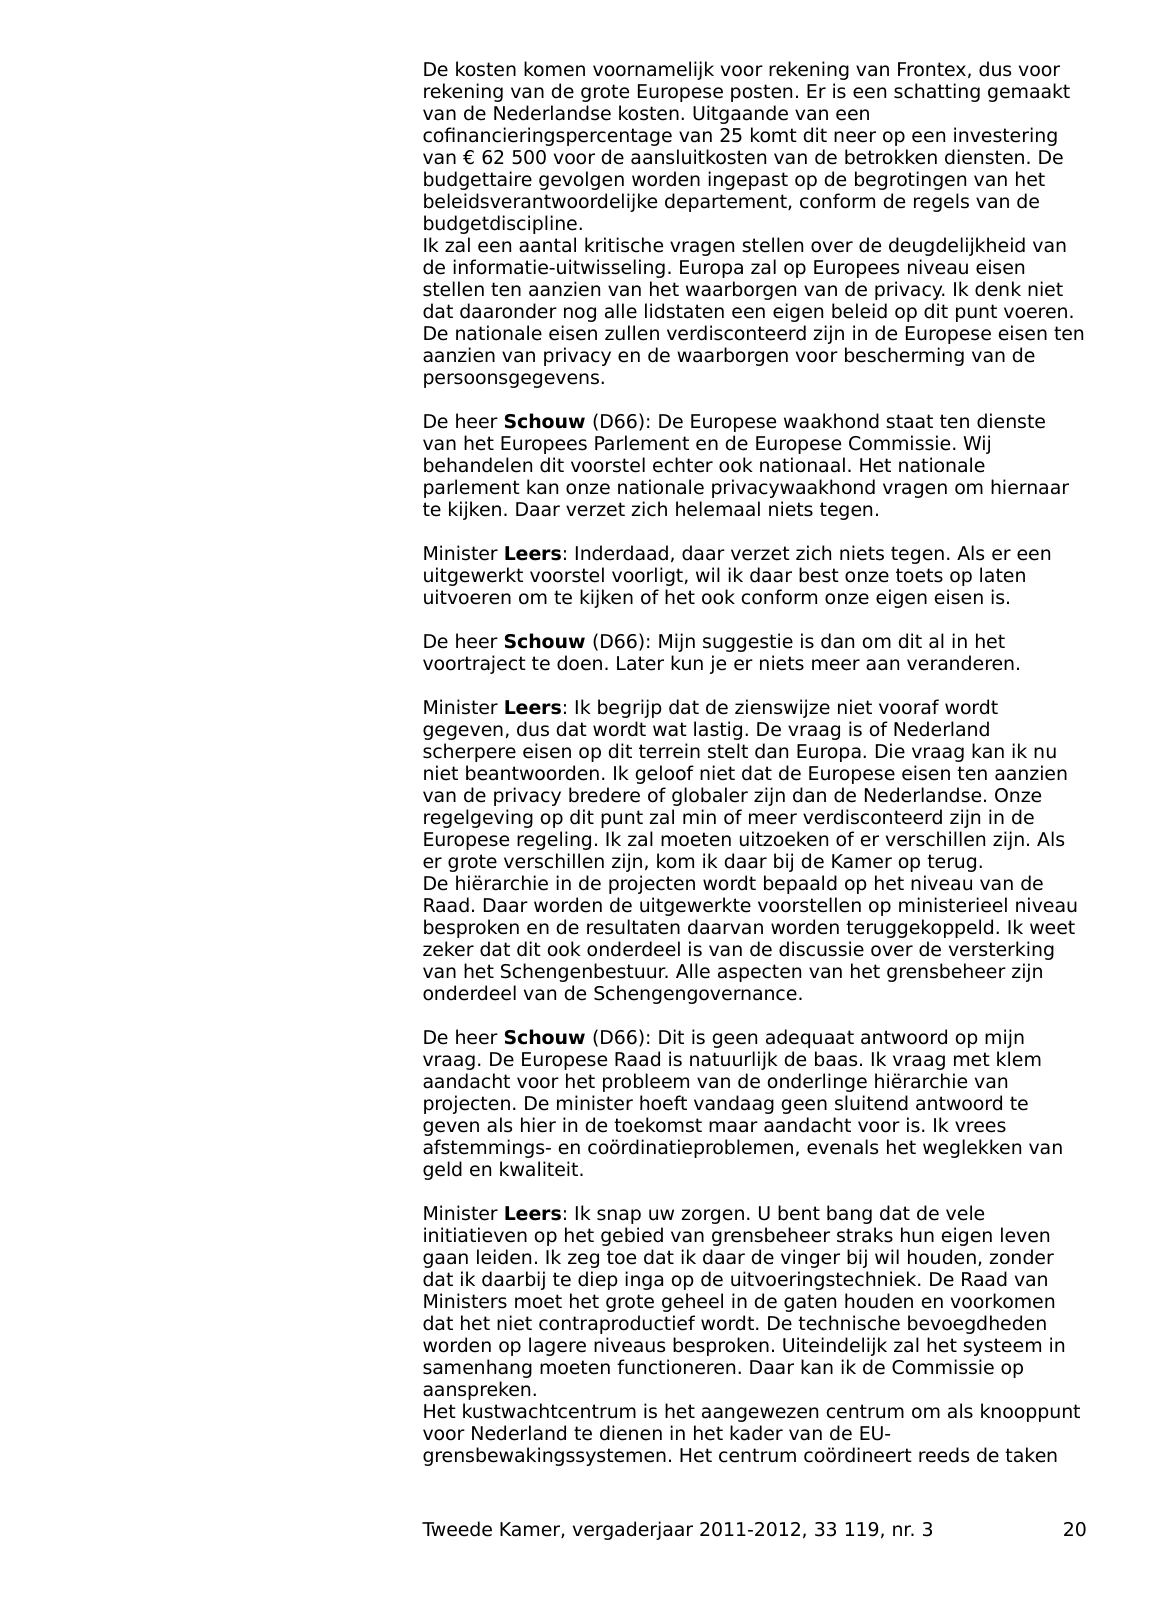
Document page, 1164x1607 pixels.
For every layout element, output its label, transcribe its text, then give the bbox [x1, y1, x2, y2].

text De heer Schouw (D66): De Europese waakhond staat ten dienste van het Europees Parlement en de Europese Commissie. Wij behandelen dit voorstel echter ook nationaal. Het nationale parlement kan onze nationale privacywaakhond vragen om hiernaar te kijken. Daar verzet zich helemaal niets tegen. [422, 411, 1087, 521]
text Minister Leers: Ik begrijp dat de zienswijze niet vooraf wordt gegeven, dus dat wordt wat lastig. De vraag is of Nederland scherpere eisen op dit terrein stelt dan Europa. Die vraag kan ik nu niet beantwoorden. Ik geloof niet dat de Europese eisen ten aanzien van de privacy bredere of globaler zijn dan de Nederlandse. Onze regelgeving op dit punt zal min of meer verdisconteerd zijn in de Europese regeling. Ik zal moeten uitzoeken of er verschillen zijn. Als er grote verschillen zijn, kom ik daar bij de Kamer op terug. [422, 697, 1087, 873]
text De heer Schouw (D66): Mijn suggestie is dan om dit al in het voortraject te doen. Later kun je er niets meer aan veranderen. [422, 631, 1087, 675]
text Minister Leers: Inderdaad, daar verzet zich niets tegen. Als er een uitgewerkt voorstel voorligt, wil ik daar best onze toets op laten uitvoeren om te kijken of het ook conform onze eigen eisen is. [422, 543, 1087, 609]
text Minister Leers: Ik snap uw zorgen. U bent bang dat de vele initiatieven op het gebied van grensbeheer straks hun eigen leven gaan leiden. Ik zeg toe dat ik daar de vinger bij wil houden, zonder dat ik daarbij te diep inga op de uitvoeringstechniek. De Raad van Ministers moet het grote geheel in de gaten houden en voorkomen dat het niet contraproductief wordt. De technische bevoegdheden worden op lagere niveaus besproken. Uiteindelijk zal het systeem in samenhang moeten functioneren. Daar kan ik de Commissie op aanspreken. [422, 1203, 1087, 1401]
text Het kustwachtcentrum is het aangewezen centrum om als knooppunt voor Nederland te dienen in het kader van de EU-grensbewakingssystemen. Het centrum coördineert reeds de taken [422, 1401, 1087, 1467]
text De hiërarchie in de projecten wordt bepaald op het niveau van de Raad. Daar worden de uitgewerkte voorstellen op ministerieel niveau besproken en de resultaten daarvan worden teruggekoppeld. Ik weet zeker dat dit ook onderdeel is van de discussie over de versterking van het Schengenbestuur. Alle aspecten van het grensbeheer zijn onderdeel van de Schengengovernance. [422, 873, 1087, 1005]
text Ik zal een aantal kritische vragen stellen over de deugdelijkheid van de informatie-uitwisseling. Europa zal op Europees niveau eisen stellen ten aanzien van het waarborgen van de privacy. Ik denk niet dat daaronder nog alle lidstaten een eigen beleid op dit punt voeren. De nationale eisen zullen verdisconteerd zijn in de Europese eisen ten aanzien van privacy en de waarborgen voor bescherming van de persoonsgegevens. [422, 235, 1087, 389]
text De kosten komen voornamelijk voor rekening van Frontex, dus voor rekening van de grote Europese posten. Er is een schatting gemaakt van de Nederlandse kosten. Uitgaande van een cofinancieringspercentage van 25 komt dit neer op een investering van € 62 500 voor de aansluitkosten van de betrokken diensten. De budgettaire gevolgen worden ingepast op de begrotingen van het beleidsverantwoordelijke departement, conform de regels van de budgetdiscipline. [422, 59, 1087, 235]
text De heer Schouw (D66): Dit is geen adequaat antwoord op mijn vraag. De Europese Raad is natuurlijk de baas. Ik vraag met klem aandacht voor het probleem van de onderlinge hiërarchie van projecten. De minister hoeft vandaag geen sluitend antwoord te geven als hier in de toekomst maar aandacht voor is. Ik vrees afstemmings- en coördinatieproblemen, evenals het weglekken van geld en kwaliteit. [422, 1027, 1087, 1181]
